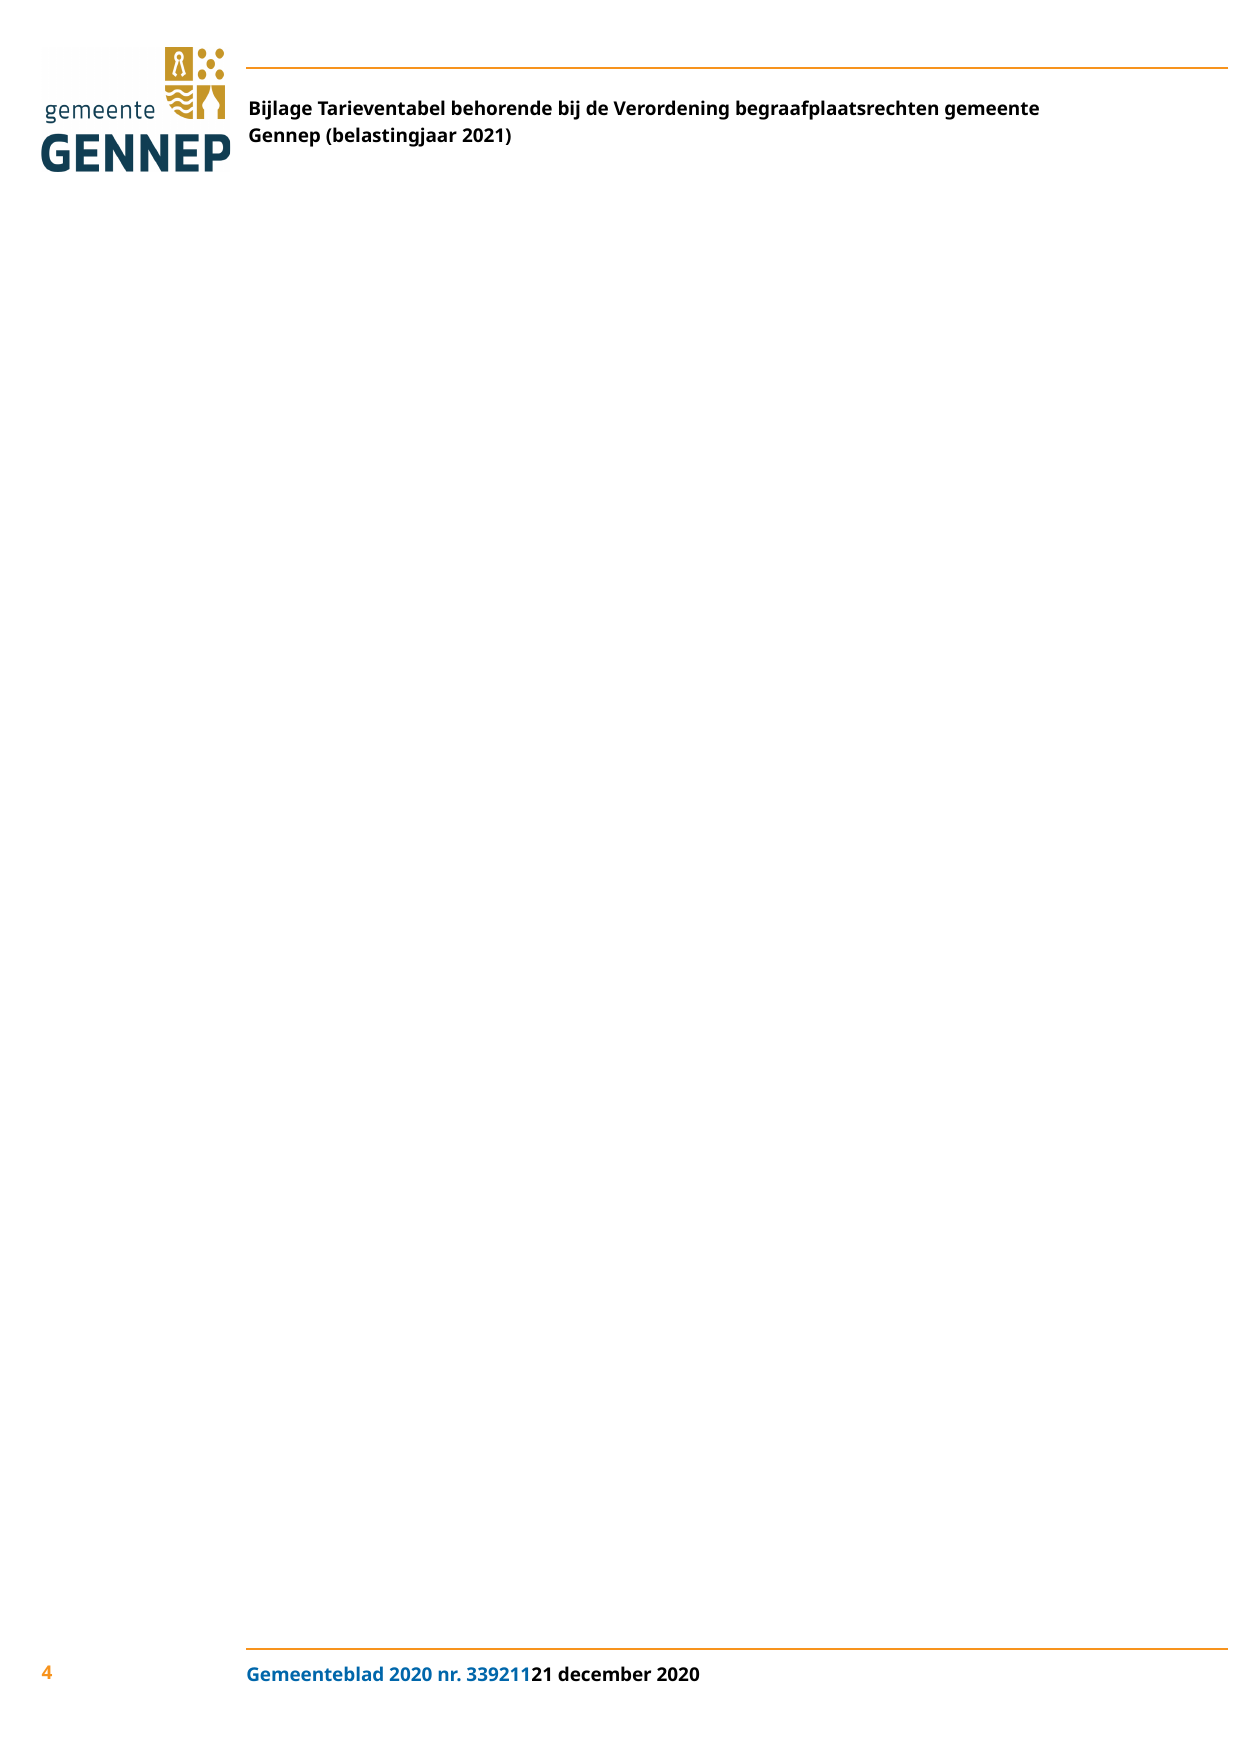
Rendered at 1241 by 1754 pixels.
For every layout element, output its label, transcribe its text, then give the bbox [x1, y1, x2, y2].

picture [41, 47, 231, 172]
text Bijlage Tarieventabel behorende bij de Verordening begraafplaatsrechten gemeente Gennep (belastingjaar 2021) [248, 95, 1152, 149]
